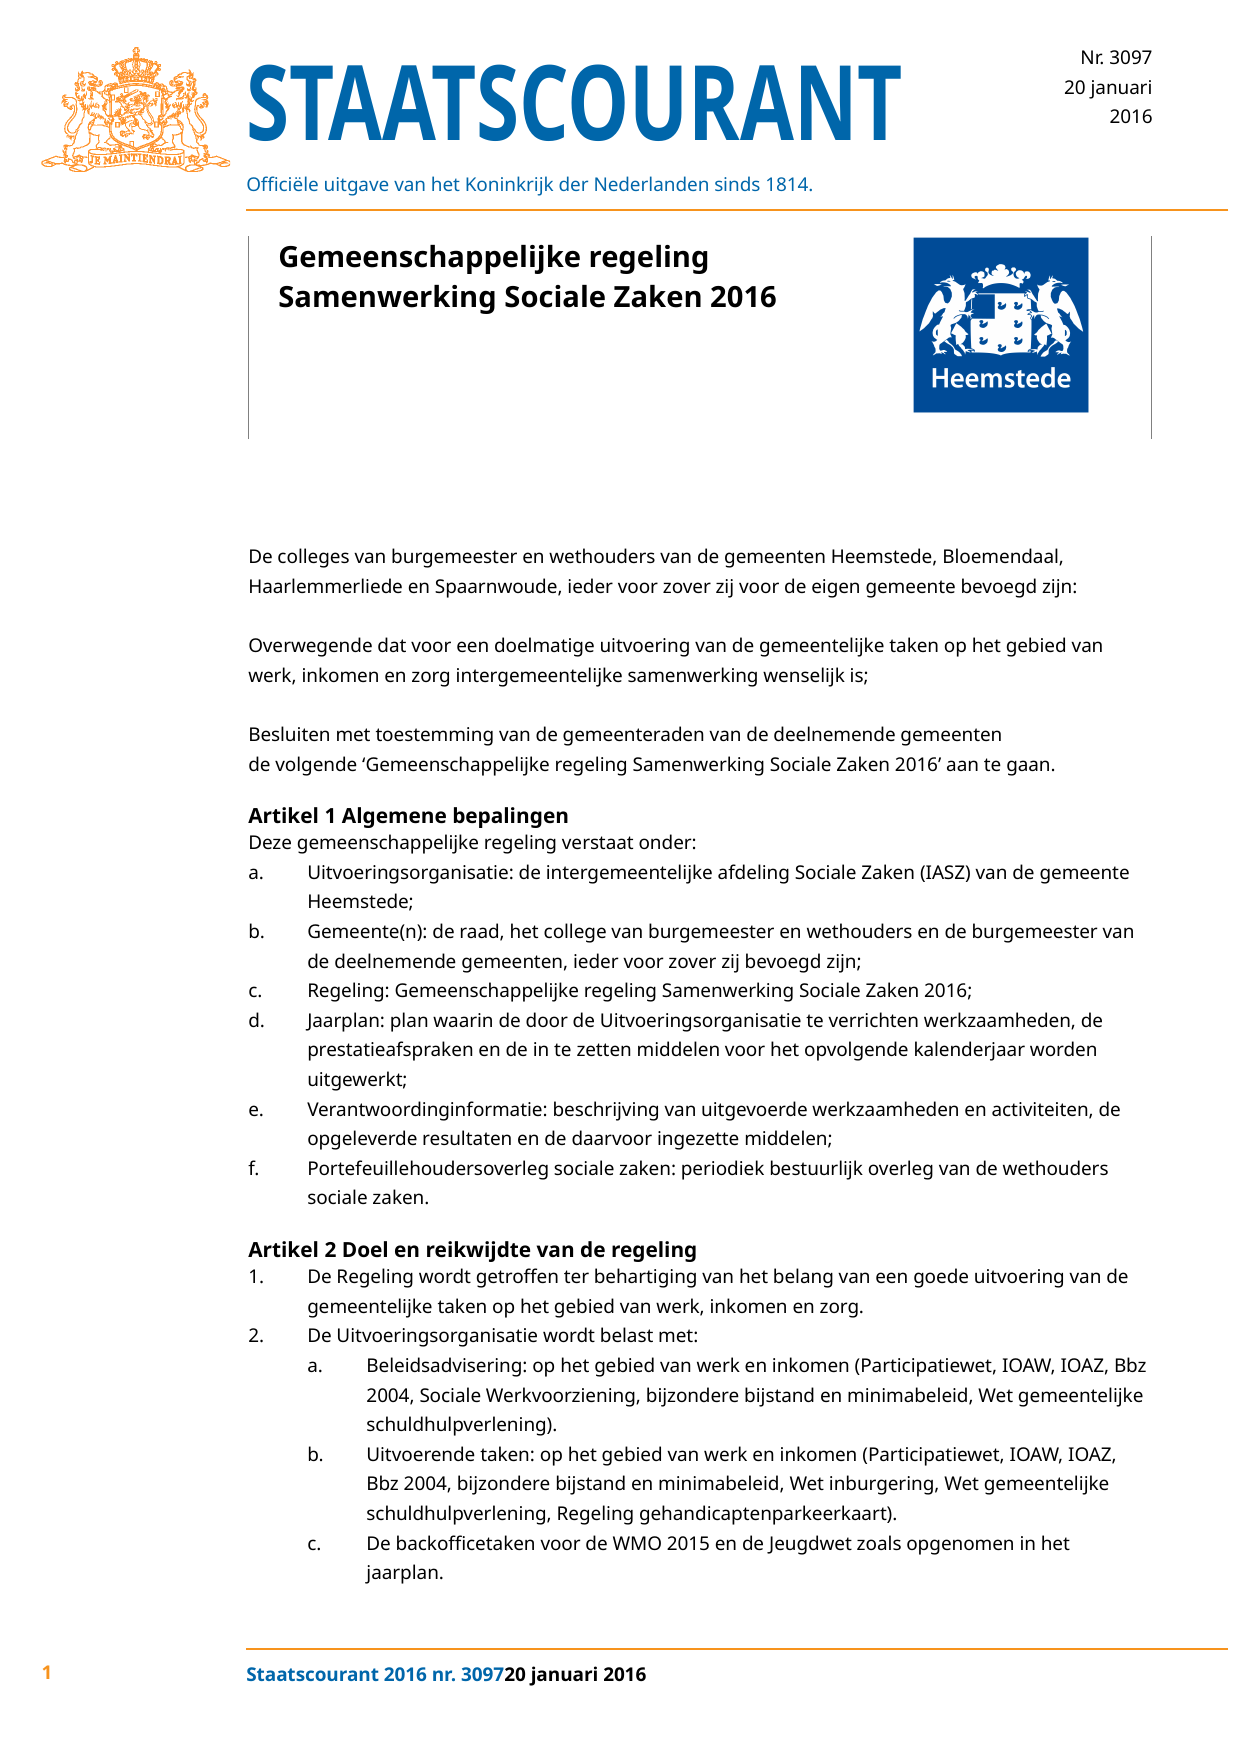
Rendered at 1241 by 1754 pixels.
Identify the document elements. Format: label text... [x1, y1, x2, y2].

list De Regeling wordt getroffen ter behartiging van het belang van een goede uitvoering van de gemeentelijke taken op het gebied van werk, inkomen en zorg. [248, 1263, 1152, 1319]
list Jaarplan: plan waarin de door de Uitvoeringsorganisatie te verrichten werkzaamheden, de prestatieafspraken en de in te zetten middelen voor het opvolgende kalenderjaar worden uitgewerkt; [248, 1007, 1152, 1092]
table_header [850, 414, 1151, 439]
list Verantwoordinginformatie: beschrijving van uitgevoerde werkzaamheden en activiteiten, de opgeleverde resultaten en de daarvoor ingezette middelen; [248, 1096, 1152, 1151]
text de volgende ‘Gemeenschappelijke regeling Samenwerking Sociale Zaken 2016’ aan te gaan. [248, 751, 1152, 776]
table_header [1090, 236, 1151, 413]
table_header Gemeenschappelijke regeling Samenwerking Sociale Zaken 2016 [249, 236, 850, 439]
list Uitvoeringsorganisatie: de intergemeentelijke afdeling Sociale Zaken (IASZ) van de gemeente Heemstede; [248, 859, 1152, 914]
list De Uitvoeringsorganisatie wordt belast met: [248, 1323, 1152, 1348]
list Uitvoerende taken: op het gebied van werk en inkomen (Participatiewet, IOAW, IOAZ, Bbz 2004, bijzondere bijstand en minimabeleid, Wet inburgering, Wet gemeentelijke schuldhulpverlening, Regeling gehandicaptenparkeerkaart). [307, 1441, 1152, 1526]
list Portefeuillehoudersoverleg sociale zaken: periodiek bestuurlijk overleg van de wethouders sociale zaken. [248, 1155, 1152, 1210]
text Artikel 2 Doel en reikwijdte van de regeling [248, 1235, 1152, 1263]
picture [41, 47, 231, 172]
text Besluiten met toestemming van de gemeenteraden van de deelnemende gemeenten [248, 721, 1152, 747]
table_header [850, 236, 912, 413]
text De colleges van burgemeester en wethouders van de gemeenten Heemstede, Bloemendaal, Haarlemmerliede en Spaarnwoude, ieder voor zover zij voor de eigen gemeente bevoegd zijn: [248, 544, 1152, 599]
list Regeling: Gemeenschappelijke regeling Samenwerking Sociale Zaken 2016; [248, 977, 1152, 1003]
list De backofficetaken voor de WMO 2015 en de Jeugdwet zoals opgenomen in het jaarplan. [307, 1530, 1152, 1585]
list Beleidsadvisering: op het gebied van werk en inkomen (Participatiewet, IOAW, IOAZ, Bbz 2004, Sociale Werkvoorziening, bijzondere bijstand en minimabeleid, Wet gemeentelijke schuldhulpverlening). [307, 1352, 1152, 1437]
picture [912, 236, 1090, 414]
text Deze gemeenschappelijke regeling verstaat onder: [248, 829, 1152, 855]
text Artikel 1 Algemene bepalingen [248, 801, 1152, 829]
list Gemeente(n): de raad, het college van burgemeester en wethouders en de burgemeester van de deelnemende gemeenten, ieder voor zover zij bevoegd zijn; [248, 918, 1152, 974]
text Overwegende dat voor een doelmatige uitvoering van de gemeentelijke taken op het gebied van werk, inkomen en zorg intergemeentelijke samenwerking wenselijk is; [248, 632, 1152, 688]
